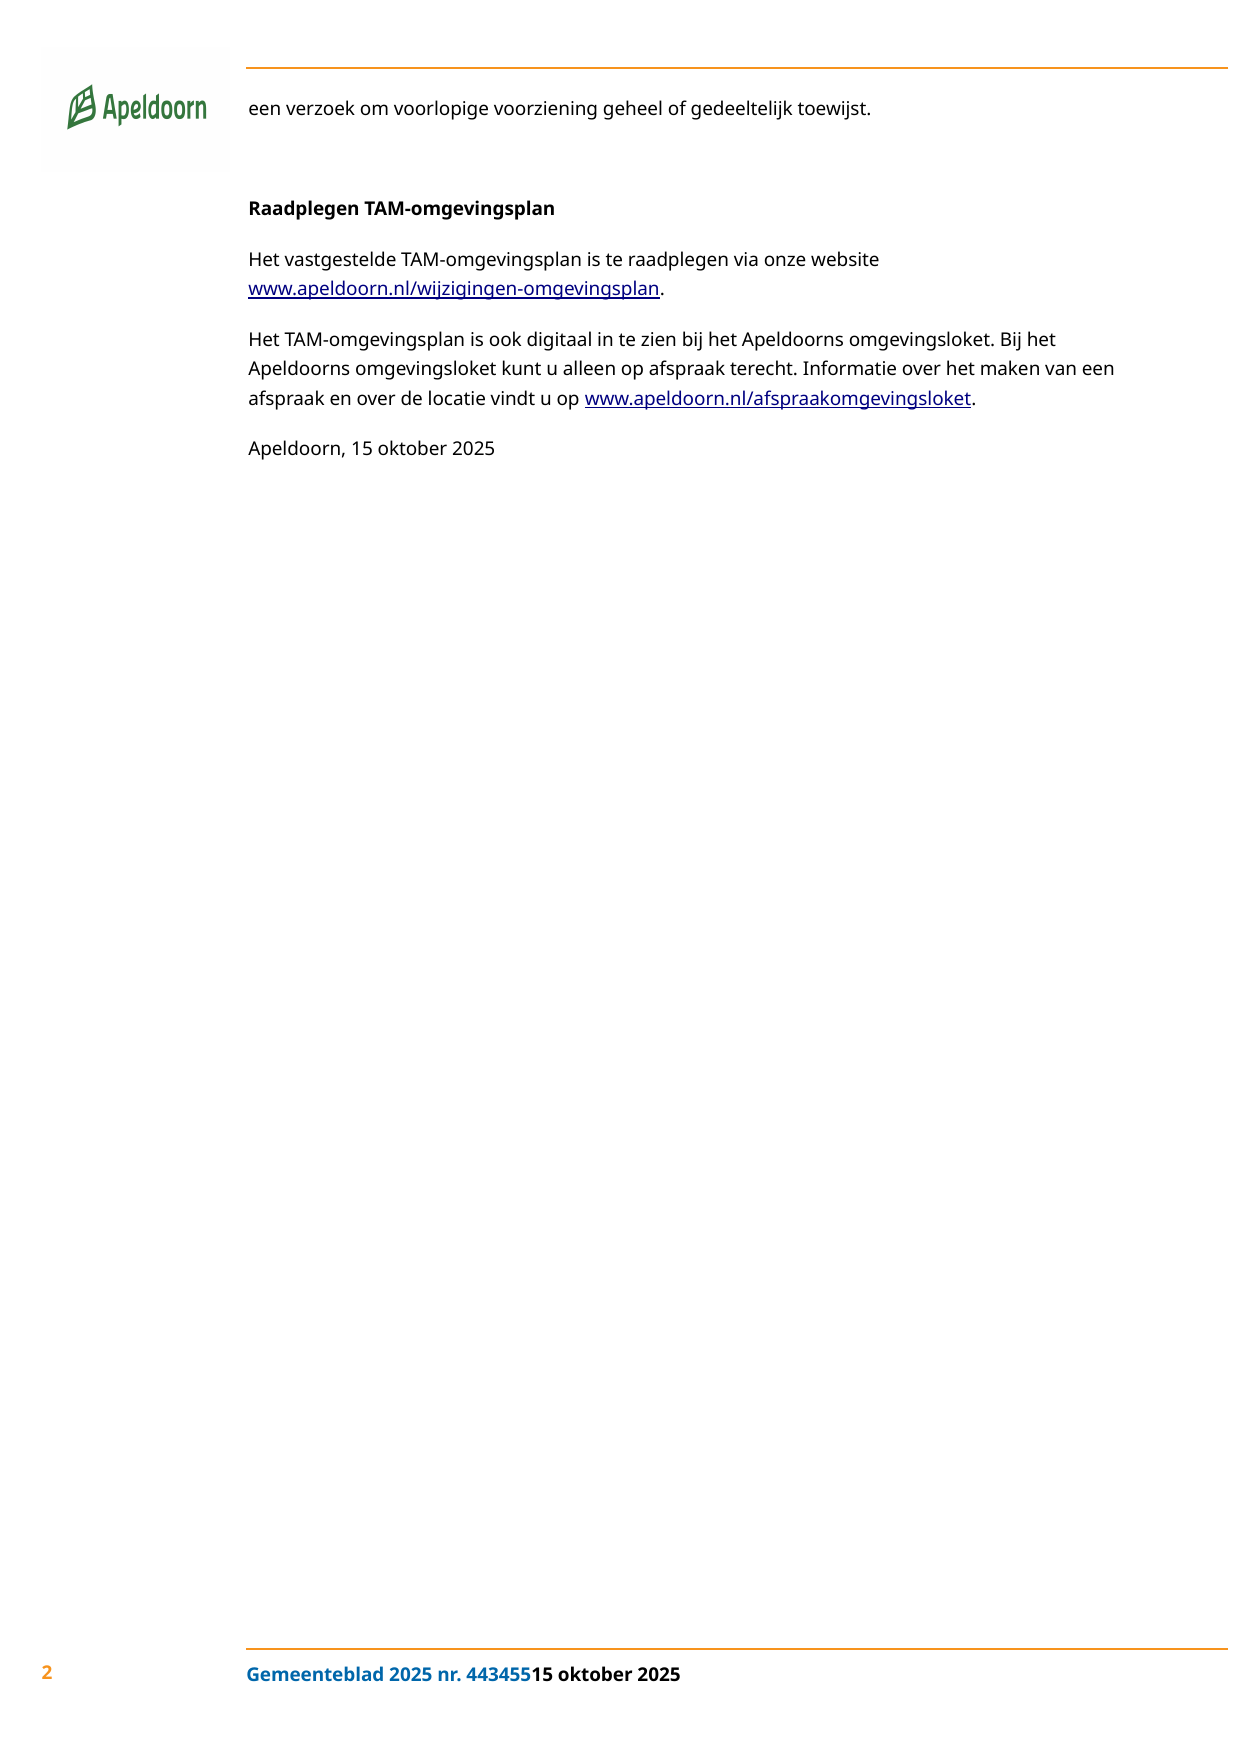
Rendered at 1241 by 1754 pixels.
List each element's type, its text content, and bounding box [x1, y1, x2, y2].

picture [41, 47, 231, 172]
text een verzoek om voorlopige voorziening geheel of gedeeltelijk toewijst. [248, 95, 1152, 121]
text Het vastgestelde TAM-omgevingsplan is te raadplegen via onze website www.apeldoorn.nl/wijzigingen-omgevingsplan. [248, 246, 1152, 301]
text Apeldoorn, 15 oktober 2025 [248, 436, 1152, 461]
text Raadplegen TAM-omgevingsplan [248, 196, 1152, 221]
text Het TAM-omgevingsplan is ook digitaal in te zien bij het Apeldoorns omgevingsloket. Bij het Apeldoorns omgevingsloket kunt u alleen op afspraak terecht. Informatie over het maken van een afspraak en over de locatie vindt u op www.apeldoorn.nl/afspraakomgevingsloket. [248, 326, 1152, 411]
